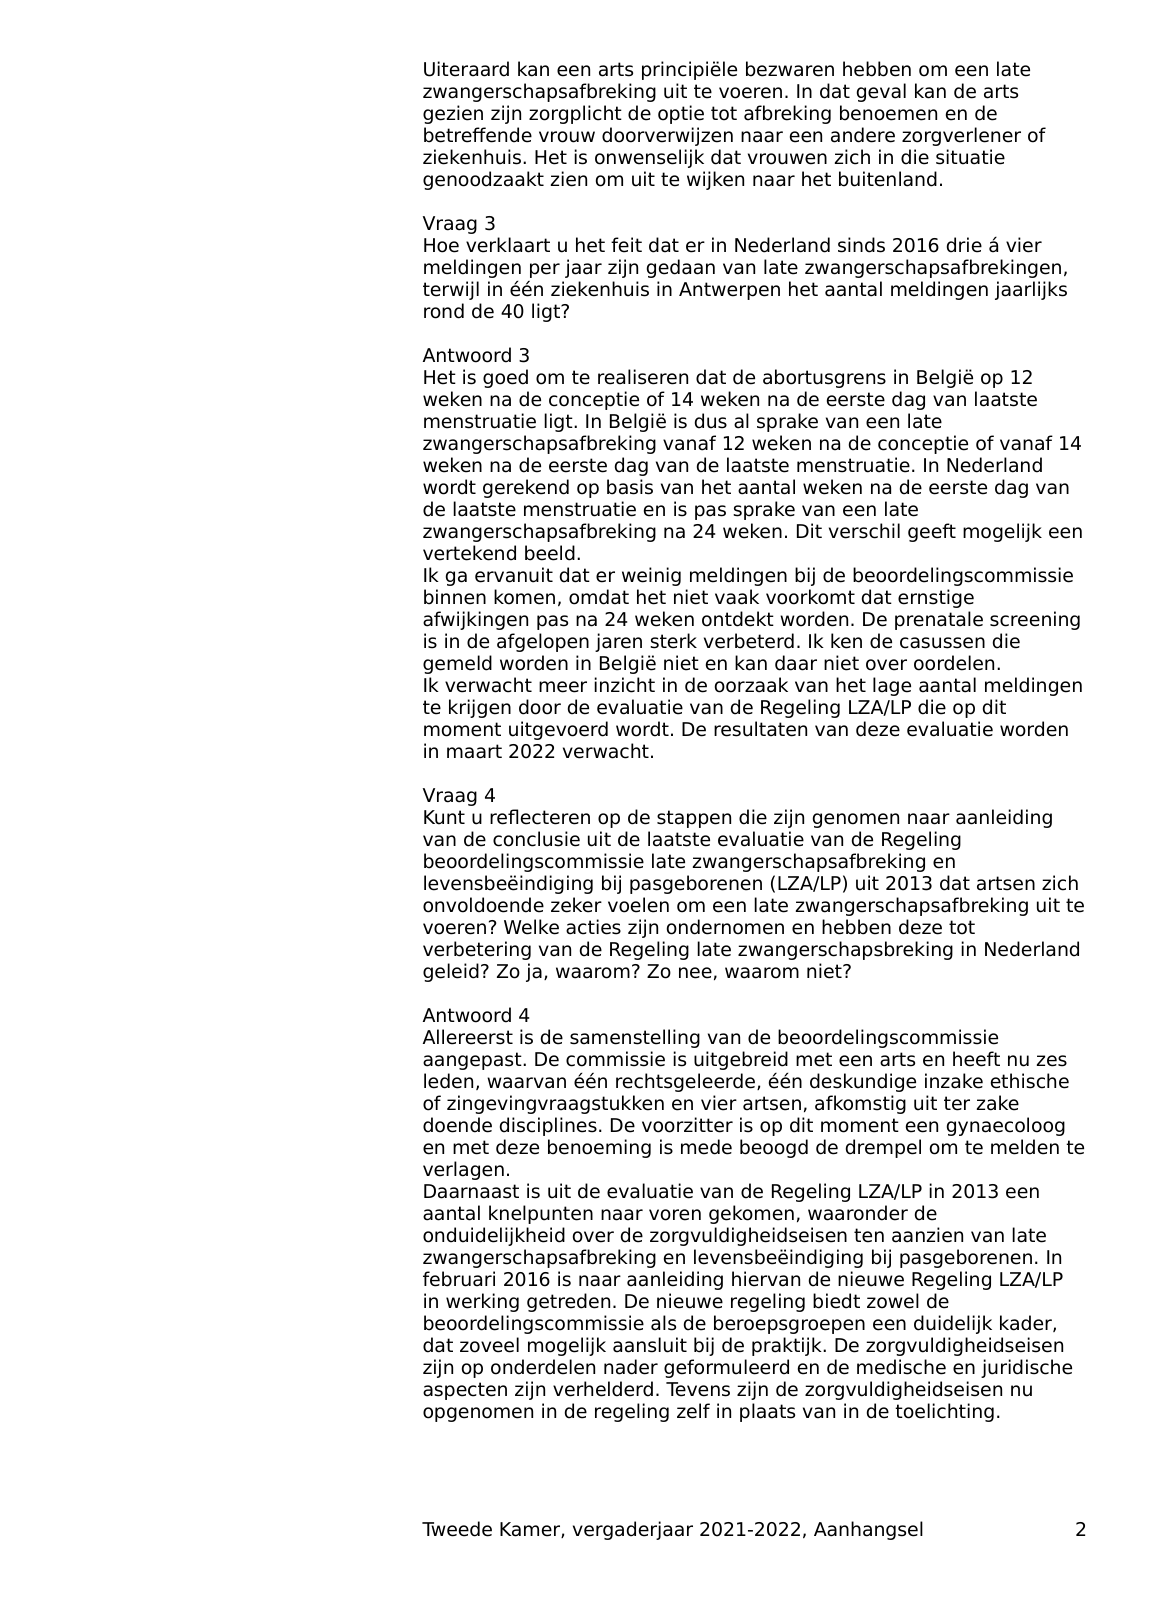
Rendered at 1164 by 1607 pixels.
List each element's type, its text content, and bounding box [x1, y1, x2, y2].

text Vraag 4 [422, 785, 1087, 807]
text Daarnaast is uit de evaluatie van de Regeling LZA/LP in 2013 een aantal knelpunten naar voren gekomen, waaronder de onduidelijkheid over de zorgvuldigheidseisen ten aanzien van late zwangerschapsafbreking en levensbeëindiging bij pasgeborenen. In februari 2016 is naar aanleiding hiervan de nieuwe Regeling LZA/LP in werking getreden. De nieuwe regeling biedt zowel de beoordelingscommissie als de beroepsgroepen een duidelijk kader, dat zoveel mogelijk aansluit bij de praktijk. De zorgvuldigheidseisen zijn op onderdelen nader geformuleerd en de medische en juridische aspecten zijn verhelderd. Tevens zijn de zorgvuldigheidseisen nu opgenomen in de regeling zelf in plaats van in de toelichting. [422, 1181, 1087, 1423]
text Antwoord 3 [422, 345, 1087, 367]
text Hoe verklaart u het feit dat er in Nederland sinds 2016 drie á vier meldingen per jaar zijn gedaan van late zwangerschapsafbrekingen, terwijl in één ziekenhuis in Antwerpen het aantal meldingen jaarlijks rond de 40 ligt? [422, 235, 1087, 323]
text Allereerst is de samenstelling van de beoordelingscommissie aangepast. De commissie is uitgebreid met een arts en heeft nu zes leden, waarvan één rechtsgeleerde, één deskundige inzake ethische of zingevingvraagstukken en vier artsen, afkomstig uit ter zake doende disciplines. De voorzitter is op dit moment een gynaecoloog en met deze benoeming is mede beoogd de drempel om te melden te verlagen. [422, 1027, 1087, 1181]
text Kunt u reflecteren op de stappen die zijn genomen naar aanleiding van de conclusie uit de laatste evaluatie van de Regeling beoordelingscommissie late zwangerschapsafbreking en levensbeëindiging bij pasgeborenen (LZA/LP) uit 2013 dat artsen zich onvoldoende zeker voelen om een late zwangerschapsafbreking uit te voeren? Welke acties zijn ondernomen en hebben deze tot verbetering van de Regeling late zwangerschapsbreking in Nederland geleid? Zo ja, waarom? Zo nee, waarom niet? [422, 807, 1087, 983]
text Ik verwacht meer inzicht in de oorzaak van het lage aantal meldingen te krijgen door de evaluatie van de Regeling LZA/LP die op dit moment uitgevoerd wordt. De resultaten van deze evaluatie worden in maart 2022 verwacht. [422, 675, 1087, 763]
text Vraag 3 [422, 213, 1087, 235]
text Uiteraard kan een arts principiële bezwaren hebben om een late zwangerschapsafbreking uit te voeren. In dat geval kan de arts gezien zijn zorgplicht de optie tot afbreking benoemen en de betreffende vrouw doorverwijzen naar een andere zorgverlener of ziekenhuis. Het is onwenselijk dat vrouwen zich in die situatie genoodzaakt zien om uit te wijken naar het buitenland. [422, 59, 1087, 191]
text Antwoord 4 [422, 1005, 1087, 1027]
text Het is goed om te realiseren dat de abortusgrens in België op 12 weken na de conceptie of 14 weken na de eerste dag van laatste menstruatie ligt. In België is dus al sprake van een late zwangerschapsafbreking vanaf 12 weken na de conceptie of vanaf 14 weken na de eerste dag van de laatste menstruatie. In Nederland wordt gerekend op basis van het aantal weken na de eerste dag van de laatste menstruatie en is pas sprake van een late zwangerschapsafbreking na 24 weken. Dit verschil geeft mogelijk een vertekend beeld. [422, 367, 1087, 565]
text Ik ga ervanuit dat er weinig meldingen bij de beoordelingscommissie binnen komen, omdat het niet vaak voorkomt dat ernstige afwijkingen pas na 24 weken ontdekt worden. De prenatale screening is in de afgelopen jaren sterk verbeterd. Ik ken de casussen die gemeld worden in België niet en kan daar niet over oordelen. [422, 565, 1087, 675]
